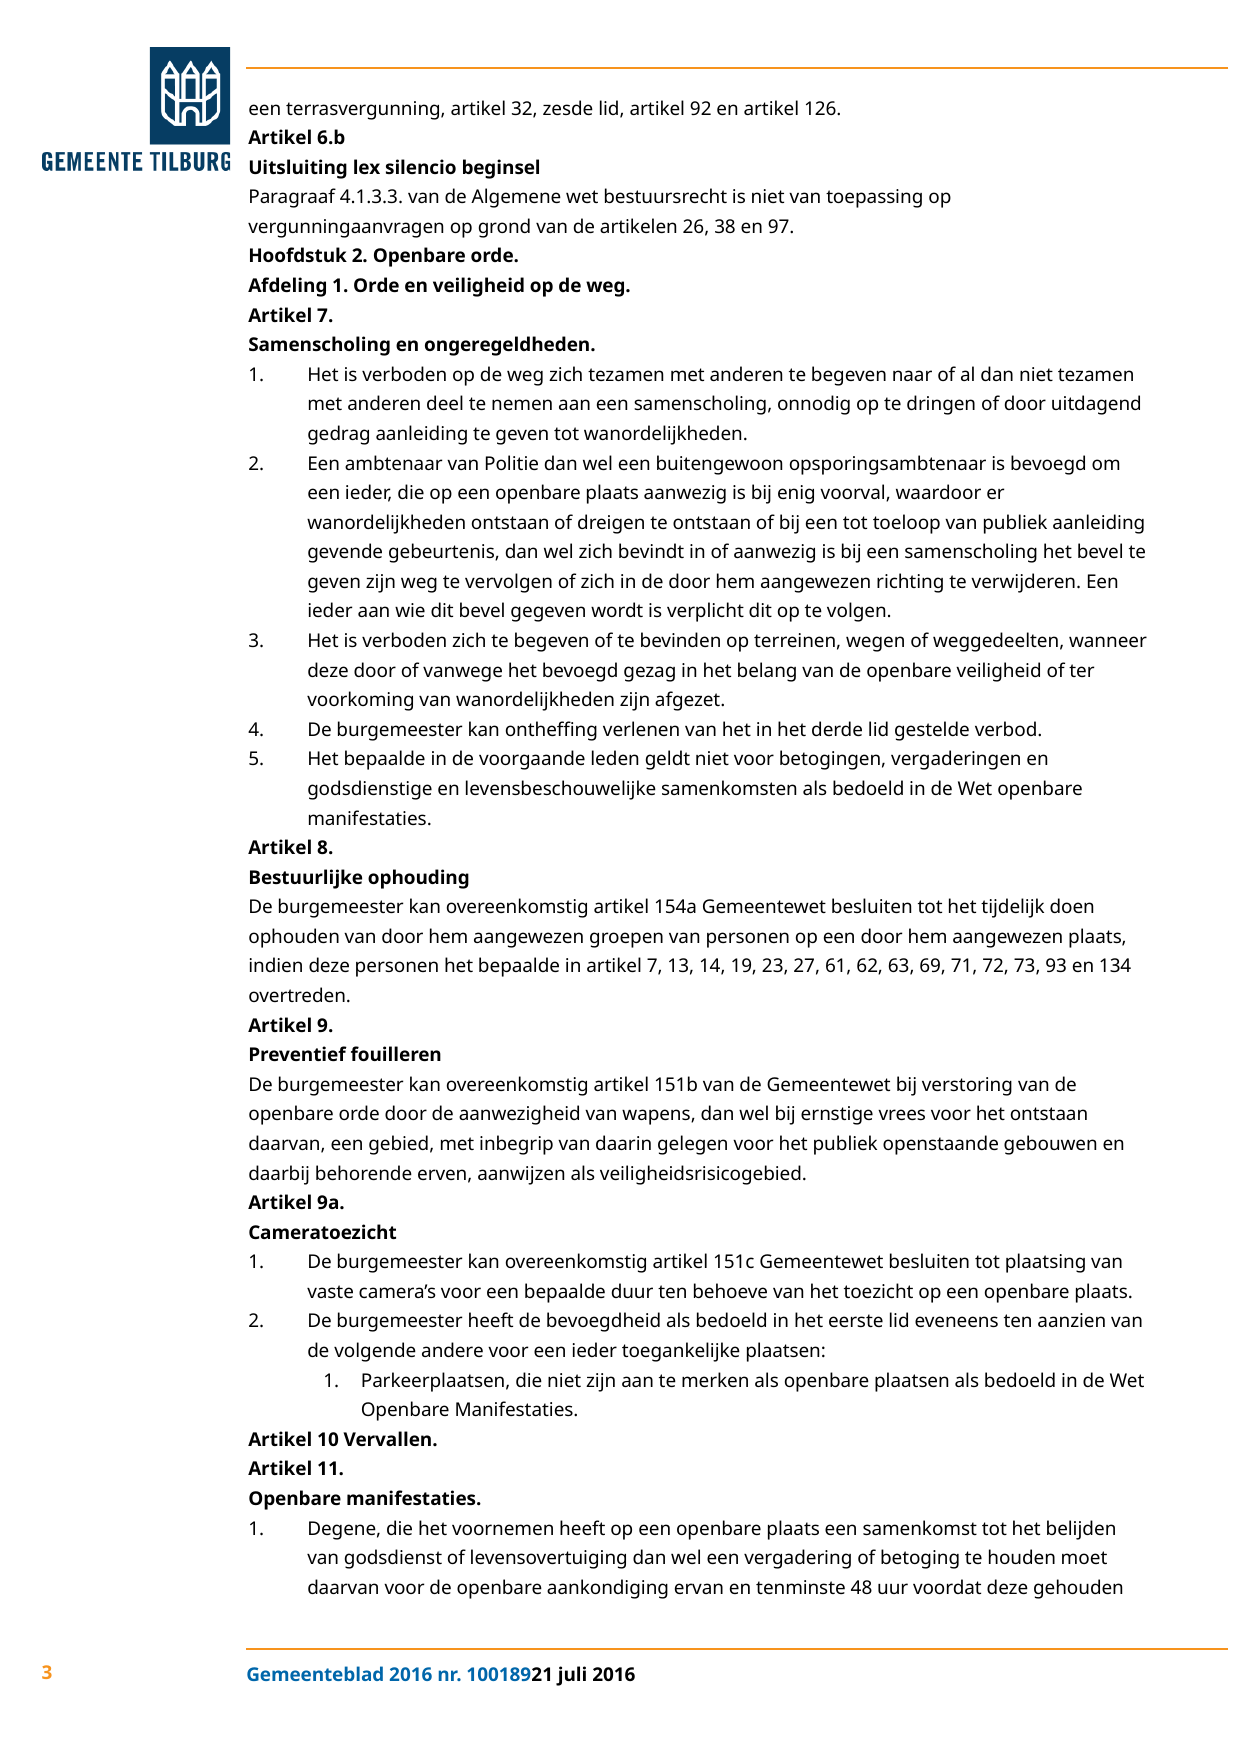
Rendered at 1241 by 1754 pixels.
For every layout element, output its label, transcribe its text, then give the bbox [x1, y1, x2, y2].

text De burgemeester kan overeenkomstig artikel 151b van de Gemeentewet bij verstoring van de openbare orde door de aanwezigheid van wapens, dan wel bij ernstige vrees voor het ontstaan daarvan, een gebied, met inbegrip van daarin gelegen voor het publiek openstaande gebouwen en daarbij behorende erven, aanwijzen als veiligheidsrisicogebied. [248, 1071, 1152, 1186]
list Het is verboden op de weg zich tezamen met anderen te begeven naar of al dan niet tezamen met anderen deel te nemen aan een samenscholing, onnodig op te dringen of door uitdagend gedrag aanleiding te geven tot wanordelijkheden. [248, 361, 1152, 446]
list De burgemeester kan ontheffing verlenen van het in het derde lid gestelde verbod. [248, 716, 1152, 742]
text Afdeling 1. Orde en veiligheid op de weg. [248, 272, 1152, 298]
list Degene, die het voornemen heeft op een openbare plaats een samenkomst tot het belijden van godsdienst of levensovertuiging dan wel een vergadering of betoging te houden moet daarvan voor de openbare aankondiging ervan en tenminste 48 uur voordat deze gehouden [248, 1515, 1152, 1600]
list De burgemeester heeft de bevoegdheid als bedoeld in het eerste lid eveneens ten aanzien van de volgende andere voor een ieder toegankelijke plaatsen: [248, 1308, 1152, 1363]
list Het is verboden zich te begeven of te bevinden op terreinen, wegen of weggedeelten, wanneer deze door of vanwege het bevoegd gezag in het belang van de openbare veiligheid of ter voorkoming van wanordelijkheden zijn afgezet. [248, 627, 1152, 712]
text Preventief fouilleren [248, 1041, 1152, 1067]
text Artikel 8. [248, 834, 1152, 860]
picture [41, 47, 231, 172]
list De burgemeester kan overeenkomstig artikel 151c Gemeentewet besluiten tot plaatsing van vaste camera’s voor een bepaalde duur ten behoeve van het toezicht op een openbare plaats. [248, 1248, 1152, 1304]
text Openbare manifestaties. [248, 1485, 1152, 1511]
text Artikel 7. [248, 302, 1152, 328]
text Hoofdstuk 2. Openbare orde. [248, 243, 1152, 268]
text Artikel 10 Vervallen. [248, 1426, 1152, 1452]
text Paragraaf 4.1.3.3. van de Algemene wet bestuursrecht is niet van toepassing op vergunningaanvragen op grond van de artikelen 26, 38 en 97. [248, 183, 1152, 239]
text Samenscholing en ongeregeldheden. [248, 331, 1152, 357]
list Parkeerplaatsen, die niet zijn aan te merken als openbare plaatsen als bedoeld in de Wet Openbare Manifestaties. [323, 1367, 1152, 1422]
text Artikel 9. [248, 1012, 1152, 1038]
text Artikel 11. [248, 1456, 1152, 1481]
text Cameratoezicht [248, 1219, 1152, 1245]
text Artikel 6.b [248, 124, 1152, 150]
text Uitsluiting lex silencio beginsel [248, 154, 1152, 180]
text De burgemeester kan overeenkomstig artikel 154a Gemeentewet besluiten tot het tijdelijk doen ophouden van door hem aangewezen groepen van personen op een door hem aangewezen plaats, indien deze personen het bepaalde in artikel 7, 13, 14, 19, 23, 27, 61, 62, 63, 69, 71, 72, 73, 93 en 134 overtreden. [248, 893, 1152, 1008]
text Bestuurlijke ophouding [248, 864, 1152, 890]
list Een ambtenaar van Politie dan wel een buitengewoon opsporingsambtenaar is bevoegd om een ieder, die op een openbare plaats aanwezig is bij enig voorval, waardoor er wanordelijkheden ontstaan of dreigen te ontstaan of bij een tot toeloop van publiek aanleiding gevende gebeurtenis, dan wel zich bevindt in of aanwezig is bij een samenscholing het bevel te geven zijn weg te vervolgen of zich in de door hem aangewezen richting te verwijderen. Een ieder aan wie dit bevel gegeven wordt is verplicht dit op te volgen. [248, 450, 1152, 623]
text een terrasvergunning, artikel 32, zesde lid, artikel 92 en artikel 126. [248, 95, 1152, 121]
text Artikel 9a. [248, 1189, 1152, 1215]
list Het bepaalde in de voorgaande leden geldt niet voor betogingen, vergaderingen en godsdienstige en levensbeschouwelijke samenkomsten als bedoeld in de Wet openbare manifestaties. [248, 746, 1152, 831]
